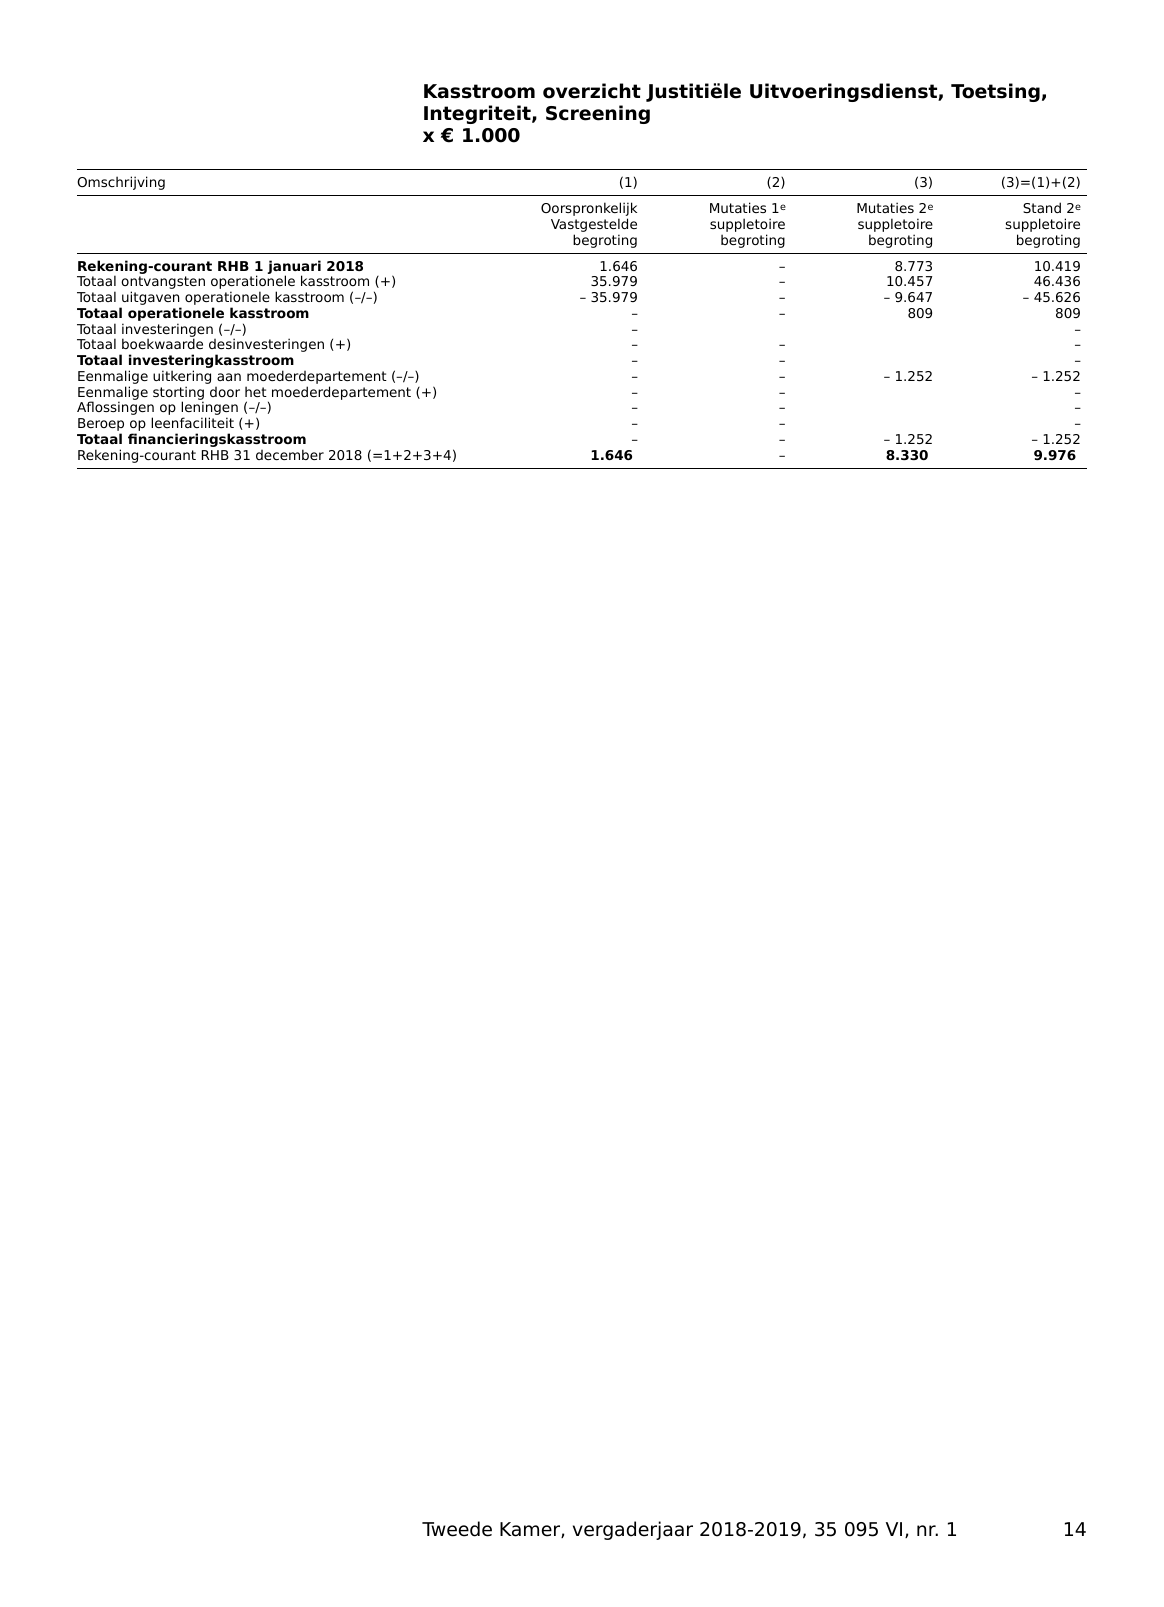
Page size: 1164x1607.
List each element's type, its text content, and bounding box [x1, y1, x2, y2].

table_cell [77, 196, 496, 253]
table_cell – [496, 337, 644, 353]
table_cell – [939, 337, 1087, 353]
table_header (3)=(1)+(2) [939, 170, 1087, 195]
table_cell 809 [939, 306, 1087, 321]
table_cell [791, 384, 939, 400]
table_cell – 35.979 [496, 290, 644, 306]
table_cell – 1.252 [939, 432, 1087, 447]
table_cell – 1.252 [791, 369, 939, 384]
table_cell [791, 416, 939, 432]
table_cell Totaal boekwaarde desinvesteringen (+) [77, 337, 496, 353]
table_cell – [496, 321, 644, 337]
table_cell – [496, 353, 644, 369]
table_cell – 9.647 [791, 290, 939, 306]
table_cell – [644, 290, 791, 306]
table_cell 8.773 [791, 254, 939, 274]
table_cell – [644, 274, 791, 290]
table_cell 1.646 [496, 254, 644, 274]
table_cell – [496, 369, 644, 384]
table_cell Eenmalige storting door het moederdepartement (+) [77, 384, 496, 400]
table_header (3) [791, 170, 939, 195]
table_cell 46.436 [939, 274, 1087, 290]
table_cell 809 [791, 306, 939, 321]
table_cell – [496, 306, 644, 321]
table_cell – [644, 400, 791, 416]
table_cell [791, 353, 939, 369]
table_cell – [644, 447, 791, 468]
table_cell – [496, 432, 644, 447]
table_cell – [644, 384, 791, 400]
table_cell Totaal investeringen (–/–) [77, 321, 496, 337]
table_cell Oorspronkelijk Vastgestelde begroting [496, 196, 644, 253]
table_cell Rekening-courant RHB 1 januari 2018 [77, 254, 496, 274]
table_cell – [496, 384, 644, 400]
table_cell – [644, 254, 791, 274]
table_cell 8.330 [791, 447, 939, 468]
table_cell 10.419 [939, 254, 1087, 274]
table_cell 10.457 [791, 274, 939, 290]
table_cell – [939, 321, 1087, 337]
table_cell – [644, 432, 791, 447]
table_cell – [939, 384, 1087, 400]
table_cell – 45.626 [939, 290, 1087, 306]
table_cell – [939, 400, 1087, 416]
table_header (2) [644, 170, 791, 195]
table_cell – [939, 353, 1087, 369]
table_cell Stand 2e suppletoire begroting [939, 196, 1087, 253]
table_header Omschrijving [77, 170, 496, 195]
text Kasstroom overzicht Justitiële Uitvoeringsdienst, Toetsing, Integriteit, Screening [422, 81, 1087, 125]
table_cell Aflossingen op leningen (–/–) [77, 400, 496, 416]
table_cell Totaal operationele kasstroom [77, 306, 496, 321]
table_cell – [644, 306, 791, 321]
table_cell – [644, 337, 791, 353]
table_cell – [644, 353, 791, 369]
table_cell – 1.252 [939, 369, 1087, 384]
table_cell – [496, 400, 644, 416]
table_cell Eenmalige uitkering aan moederdepartement (–/–) [77, 369, 496, 384]
table_cell 1.646 [496, 447, 644, 468]
table_cell Totaal ontvangsten operationele kasstroom (+) [77, 274, 496, 290]
table_cell [791, 400, 939, 416]
table_cell 35.979 [496, 274, 644, 290]
table_cell Totaal uitgaven operationele kasstroom (–/–) [77, 290, 496, 306]
table_cell [791, 321, 939, 337]
table_cell Totaal investeringkasstroom [77, 353, 496, 369]
table_cell Totaal financieringskasstroom [77, 432, 496, 447]
table_cell 9.976 [939, 447, 1087, 468]
text x € 1.000 [422, 125, 1087, 147]
table_cell Rekening-courant RHB 31 december 2018 (=1+2+3+4) [77, 447, 496, 468]
table_cell Mutaties 1e suppletoire begroting [644, 196, 791, 253]
table_cell [791, 337, 939, 353]
table_cell – 1.252 [791, 432, 939, 447]
table_cell – [644, 369, 791, 384]
table_cell – [644, 416, 791, 432]
table_cell – [496, 416, 644, 432]
table_header (1) [496, 170, 644, 195]
table_cell [644, 321, 791, 337]
table_cell Beroep op leenfaciliteit (+) [77, 416, 496, 432]
table_cell Mutaties 2e suppletoire begroting [791, 196, 939, 253]
table_cell – [939, 416, 1087, 432]
